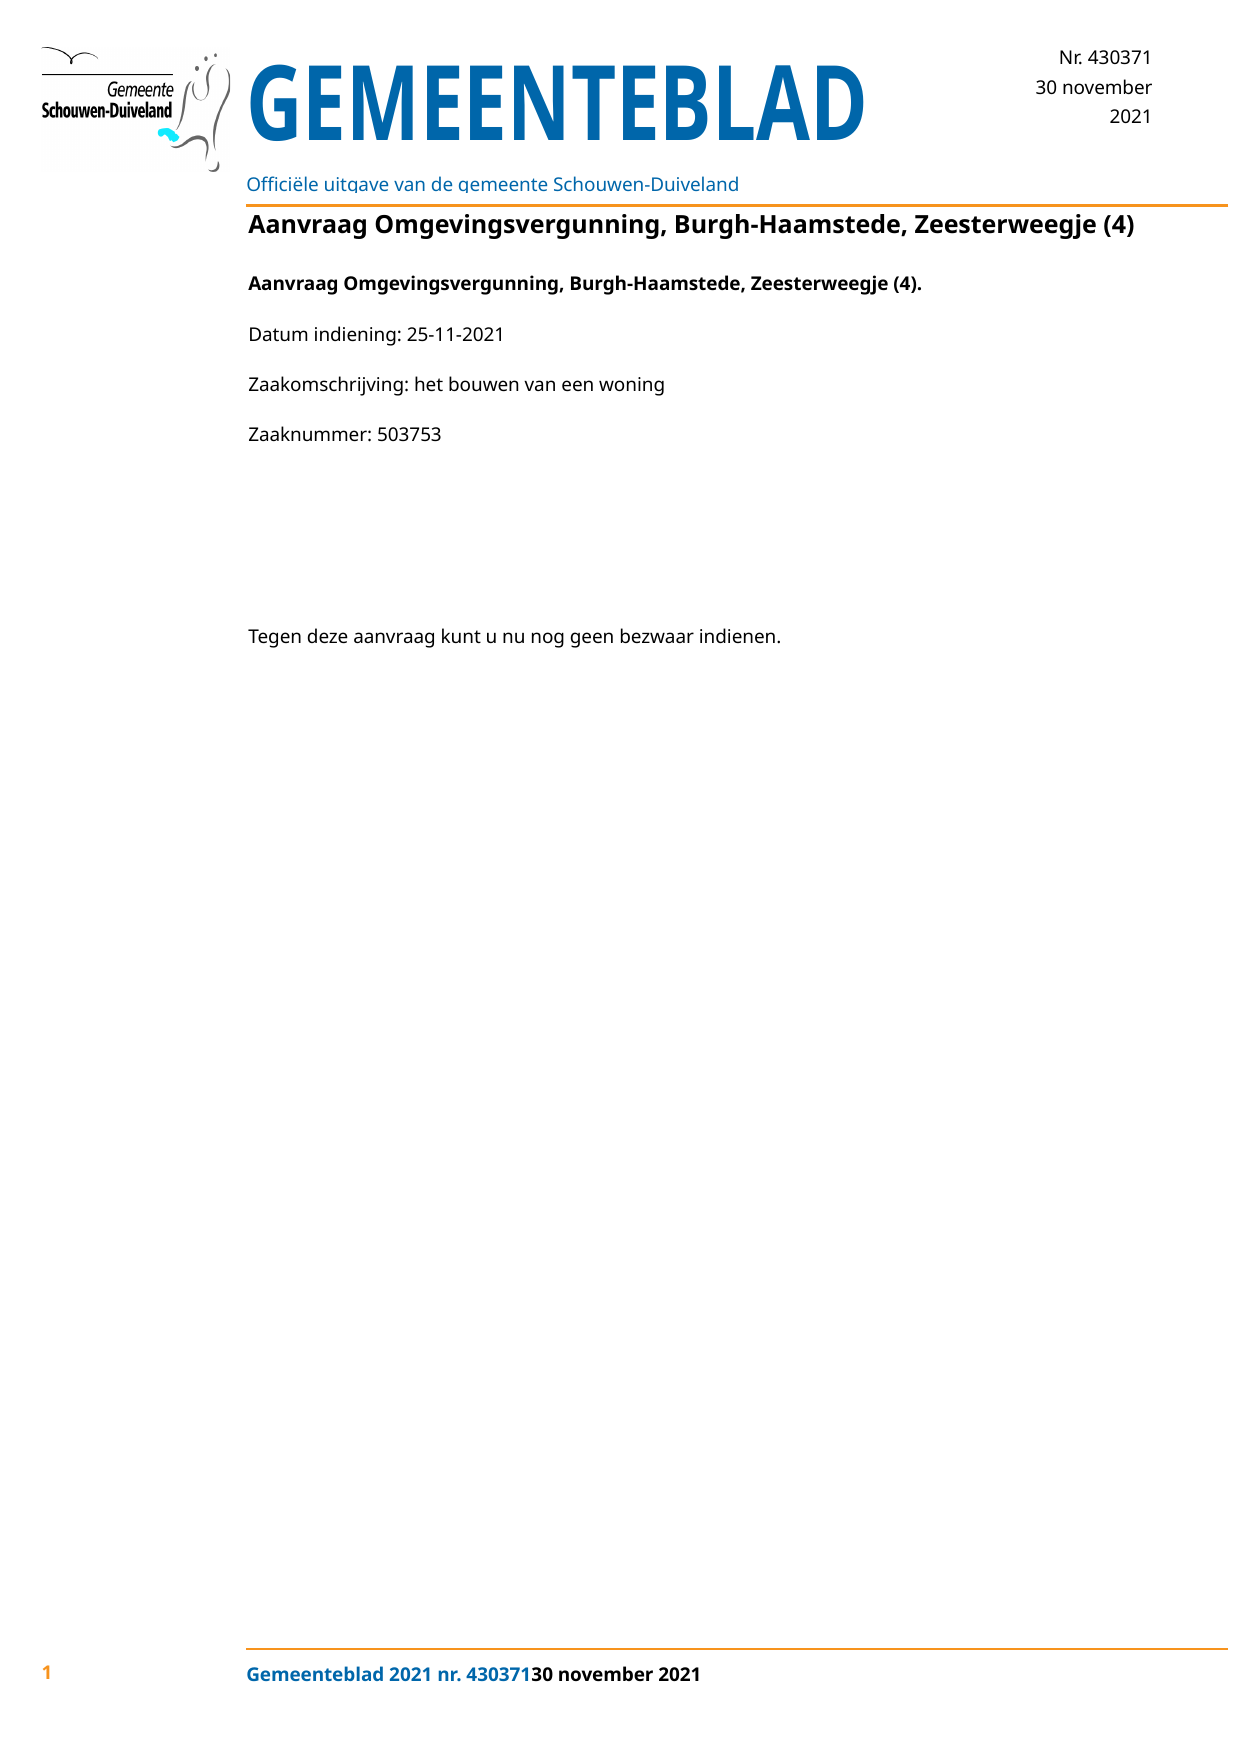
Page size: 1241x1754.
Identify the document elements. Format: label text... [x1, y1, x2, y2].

text Zaakomschrijving: het bouwen van een woning [248, 371, 1152, 397]
text Zaaknummer: 503753 [248, 422, 1152, 447]
text Aanvraag Omgevingsvergunning, Burgh-Haamstede, Zeesterweegje (4) [248, 207, 1152, 241]
text Aanvraag Omgevingsvergunning, Burgh-Haamstede, Zeesterweegje (4). [248, 270, 1152, 296]
picture [41, 47, 231, 172]
text Tegen deze aanvraag kunt u nu nog geen bezwaar indienen. [248, 623, 1152, 649]
text Datum indiening: 25-11-2021 [248, 321, 1152, 346]
